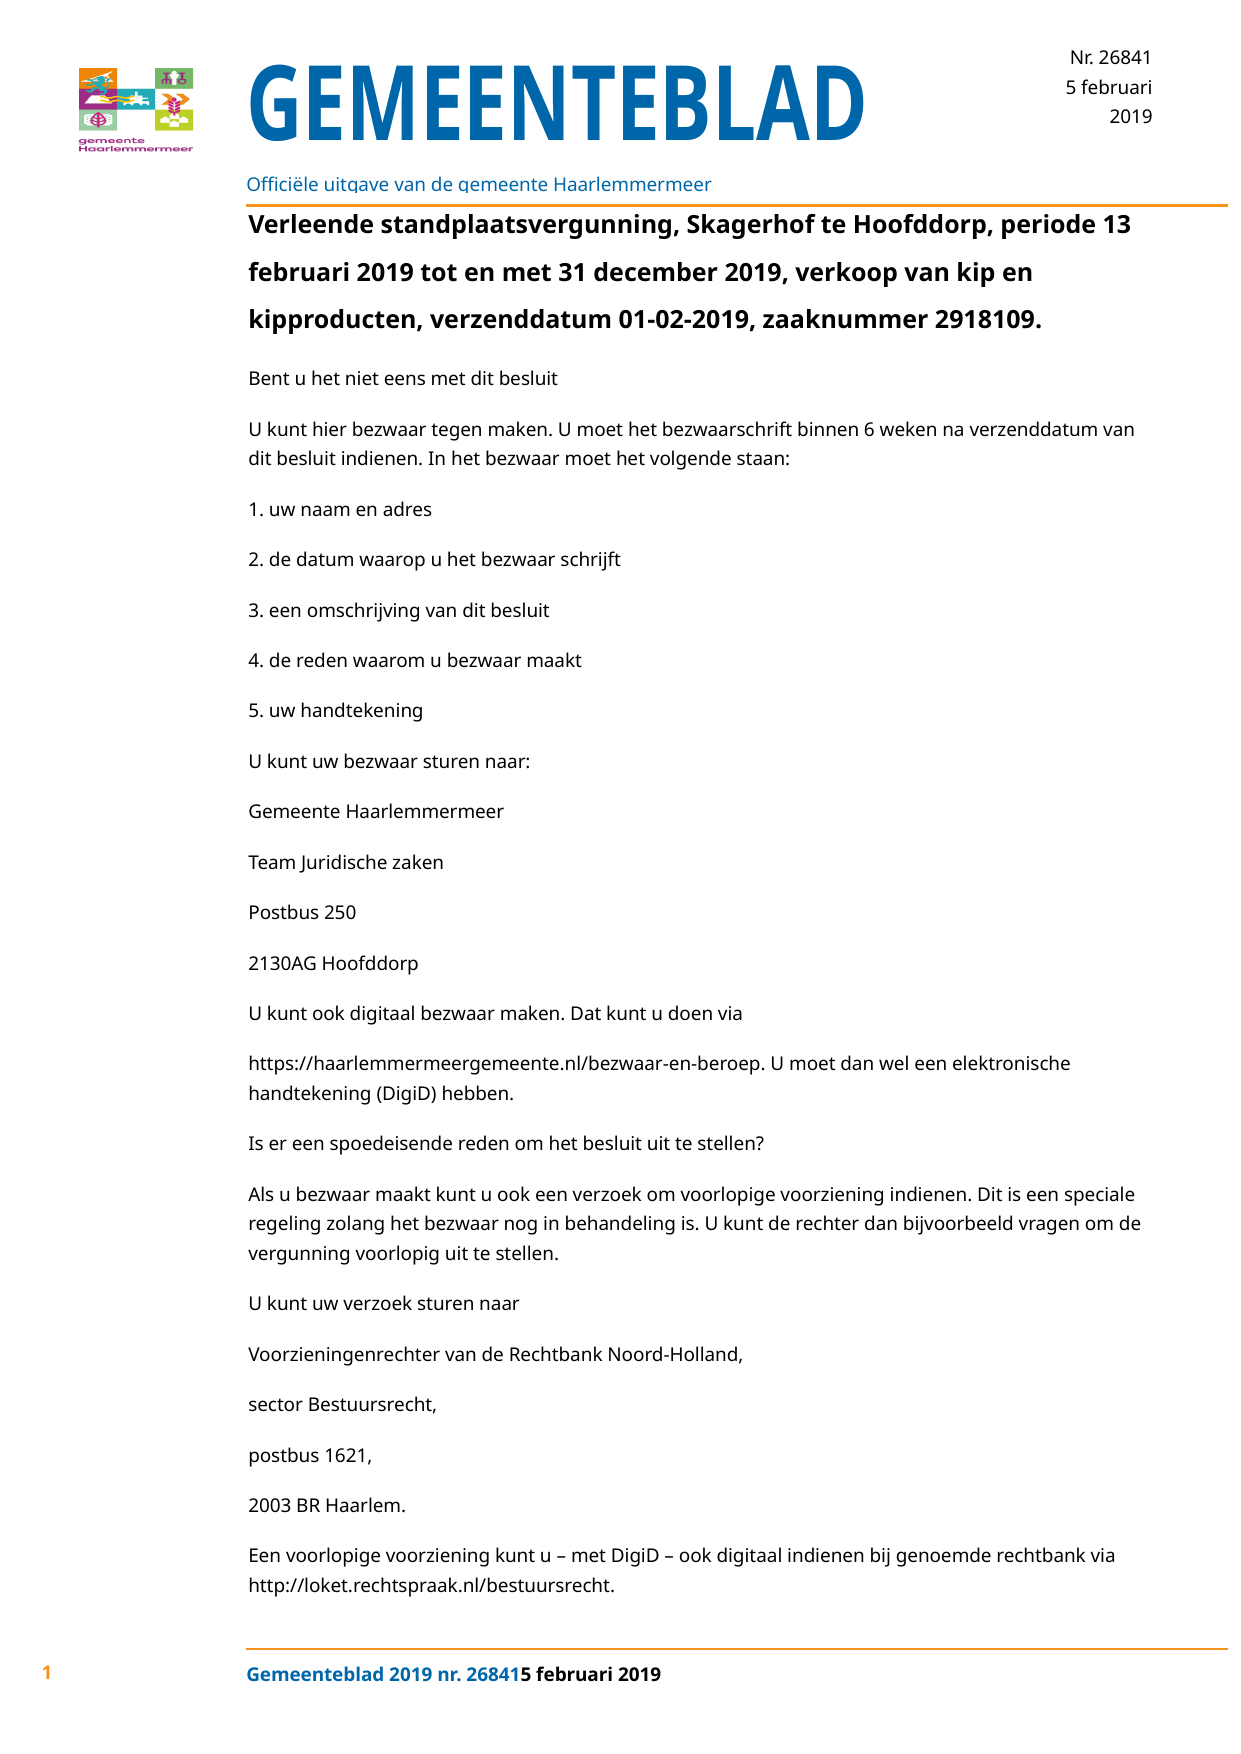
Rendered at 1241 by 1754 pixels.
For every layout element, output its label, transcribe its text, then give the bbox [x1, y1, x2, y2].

text Verleende standplaatsvergunning, Skagerhof te Hoofddorp, periode 13 februari 2019 tot en met 31 december 2019, verkoop van kip en kipproducten, verzenddatum 01-02-2019, zaaknummer 2918109. [248, 207, 1152, 336]
text Is er een spoedeisende reden om het besluit uit te stellen? [248, 1131, 1152, 1156]
text postbus 1621, [248, 1442, 1152, 1467]
text U kunt uw bezwaar sturen naar: [248, 748, 1152, 774]
text 4. de reden waarom u bezwaar maakt [248, 647, 1152, 673]
text https://haarlemmermeergemeente.nl/bezwaar-en-beroep. U moet dan wel een elektronische handtekening (DigiD) hebben. [248, 1051, 1152, 1106]
text Als u bezwaar maakt kunt u ook een verzoek om voorlopige voorziening indienen. Dit is een speciale regeling zolang het bezwaar nog in behandeling is. U kunt de rechter dan bijvoorbeeld vragen om de vergunning voorlopig uit te stellen. [248, 1181, 1152, 1266]
text U kunt uw verzoek sturen naar [248, 1291, 1152, 1316]
text 5. uw handtekening [248, 698, 1152, 723]
text 2. de datum waarop u het bezwaar schrijft [248, 546, 1152, 572]
text 1. uw naam en adres [248, 496, 1152, 522]
text sector Bestuursrecht, [248, 1391, 1152, 1417]
text Voorzieningenrechter van de Rechtbank Noord-Holland, [248, 1341, 1152, 1367]
picture [41, 47, 231, 172]
text U kunt ook digitaal bezwaar maken. Dat kunt u doen via [248, 1000, 1152, 1026]
text U kunt hier bezwaar tegen maken. U moet het bezwaarschrift binnen 6 weken na verzenddatum van dit besluit indienen. In het bezwaar moet het volgende staan: [248, 416, 1152, 471]
text 2003 BR Haarlem. [248, 1492, 1152, 1518]
text Team Juridische zaken [248, 849, 1152, 874]
text Een voorlopige voorziening kunt u – met DigiD – ook digitaal indienen bij genoemde rechtbank via http://loket.rechtspraak.nl/bestuursrecht. [248, 1543, 1152, 1598]
text Postbus 250 [248, 899, 1152, 925]
text 3. een omschrijving van dit besluit [248, 597, 1152, 622]
text Gemeente Haarlemmermeer [248, 798, 1152, 824]
text Bent u het niet eens met dit besluit [248, 366, 1152, 391]
text 2130AG Hoofddorp [248, 950, 1152, 975]
